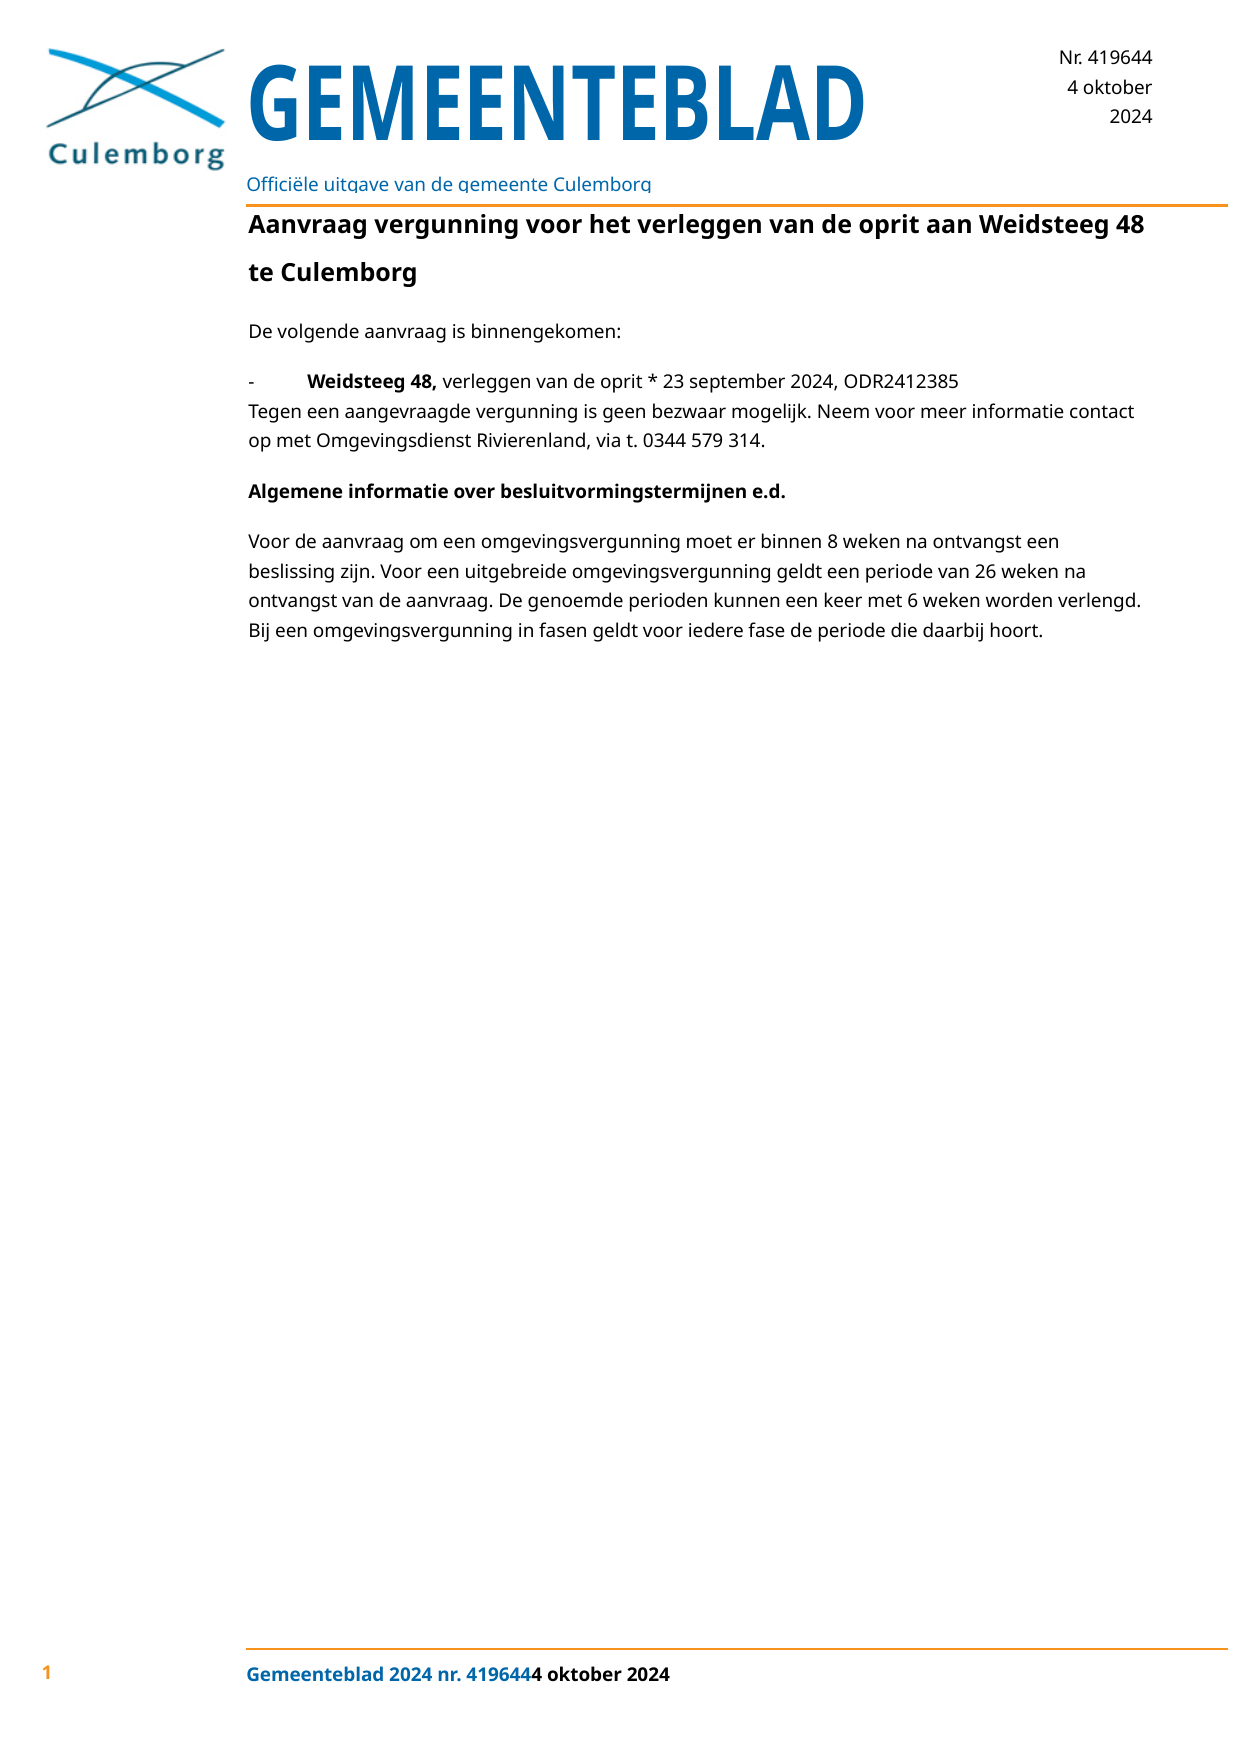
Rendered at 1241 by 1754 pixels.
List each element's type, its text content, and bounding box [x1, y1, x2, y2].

text Voor de aanvraag om een omgevingsvergunning moet er binnen 8 weken na ontvangst een beslissing zijn. Voor een uitgebreide omgevingsvergunning geldt een periode van 26 weken na ontvangst van de aanvraag. De genoemde perioden kunnen een keer met 6 weken worden verlengd. Bij een omgevingsvergunning in fasen geldt voor iedere fase de periode die daarbij hoort. [248, 528, 1152, 643]
text Aanvraag vergunning voor het verleggen van de oprit aan Weidsteeg 48 te Culemborg [248, 207, 1152, 288]
text Algemene informatie over besluitvormingstermijnen e.d. [248, 478, 1152, 504]
list Weidsteeg 48, verleggen van de oprit * 23 september 2024, ODR2412385 [248, 368, 1152, 394]
text Tegen een aangevraagde vergunning is geen bezwaar mogelijk. Neem voor meer informatie contact op met Omgevingsdienst Rivierenland, via t. 0344 579 314. [248, 398, 1152, 453]
text De volgende aanvraag is binnengekomen: [248, 318, 1152, 344]
picture [41, 47, 231, 172]
